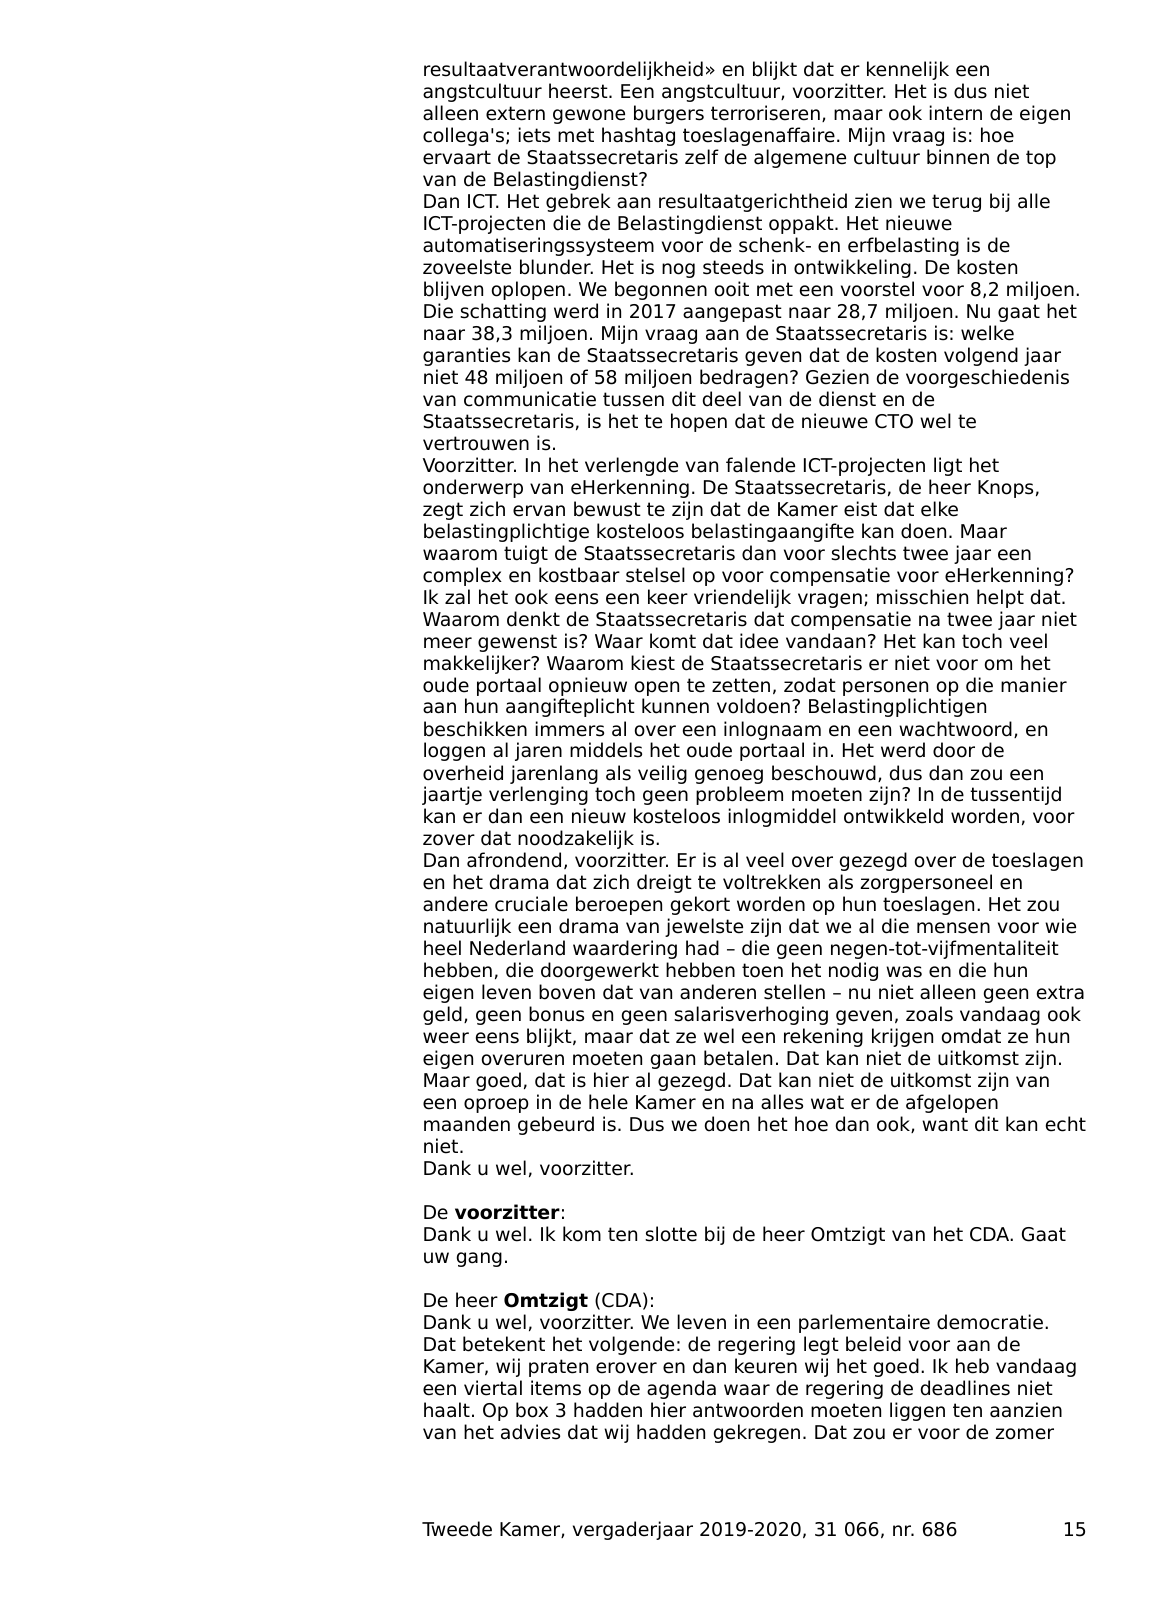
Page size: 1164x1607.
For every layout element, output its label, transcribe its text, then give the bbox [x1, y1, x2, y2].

text Dan afrondend, voorzitter. Er is al veel over gezegd over de toeslagen en het drama dat zich dreigt te voltrekken als zorgpersoneel en andere cruciale beroepen gekort worden op hun toeslagen. Het zou natuurlijk een drama van jewelste zijn dat we al die mensen voor wie heel Nederland waardering had – die geen negen-tot-vijfmentaliteit hebben, die doorgewerkt hebben toen het nodig was en die hun eigen leven boven dat van anderen stellen – nu niet alleen geen extra geld, geen bonus en geen salarisverhoging geven, zoals vandaag ook weer eens blijkt, maar dat ze wel een rekening krijgen omdat ze hun eigen overuren moeten gaan betalen. Dat kan niet de uitkomst zijn. Maar goed, dat is hier al gezegd. Dat kan niet de uitkomst zijn van een oproep in de hele Kamer en na alles wat er de afgelopen maanden gebeurd is. Dus we doen het hoe dan ook, want dit kan echt niet. [422, 850, 1087, 1158]
text Dank u wel, voorzitter. [422, 1158, 1087, 1180]
text De voorzitter: [422, 1202, 1087, 1224]
text Dan ICT. Het gebrek aan resultaatgerichtheid zien we terug bij alle ICT-projecten die de Belastingdienst oppakt. Het nieuwe automatiseringssysteem voor de schenk- en erfbelasting is de zoveelste blunder. Het is nog steeds in ontwikkeling. De kosten blijven oplopen. We begonnen ooit met een voorstel voor 8,2 miljoen. Die schatting werd in 2017 aangepast naar 28,7 miljoen. Nu gaat het naar 38,3 miljoen. Mijn vraag aan de Staatssecretaris is: welke garanties kan de Staatssecretaris geven dat de kosten volgend jaar niet 48 miljoen of 58 miljoen bedragen? Gezien de voorgeschiedenis van communicatie tussen dit deel van de dienst en de Staatssecretaris, is het te hopen dat de nieuwe CTO wel te vertrouwen is. [422, 191, 1087, 455]
text Dank u wel, voorzitter. We leven in een parlementaire democratie. Dat betekent het volgende: de regering legt beleid voor aan de Kamer, wij praten erover en dan keuren wij het goed. Ik heb vandaag een viertal items op de agenda waar de regering de deadlines niet haalt. Op box 3 hadden hier antwoorden moeten liggen ten aanzien van het advies dat wij hadden gekregen. Dat zou er voor de zomer [422, 1312, 1087, 1444]
text resultaatverantwoordelijkheid» en blijkt dat er kennelijk een angstcultuur heerst. Een angstcultuur, voorzitter. Het is dus niet alleen extern gewone burgers terroriseren, maar ook intern de eigen collega's; iets met hashtag toeslagenaffaire. Mijn vraag is: hoe ervaart de Staatssecretaris zelf de algemene cultuur binnen de top van de Belastingdienst? [422, 59, 1087, 191]
text Voorzitter. In het verlengde van falende ICT-projecten ligt het onderwerp van eHerkenning. De Staatssecretaris, de heer Knops, zegt zich ervan bewust te zijn dat de Kamer eist dat elke belastingplichtige kosteloos belastingaangifte kan doen. Maar waarom tuigt de Staatssecretaris dan voor slechts twee jaar een complex en kostbaar stelsel op voor compensatie voor eHerkenning? Ik zal het ook eens een keer vriendelijk vragen; misschien helpt dat. Waarom denkt de Staatssecretaris dat compensatie na twee jaar niet meer gewenst is? Waar komt dat idee vandaan? Het kan toch veel makkelijker? Waarom kiest de Staatssecretaris er niet voor om het oude portaal opnieuw open te zetten, zodat personen op die manier aan hun aangifteplicht kunnen voldoen? Belastingplichtigen beschikken immers al over een inlognaam en een wachtwoord, en loggen al jaren middels het oude portaal in. Het werd door de overheid jarenlang als veilig genoeg beschouwd, dus dan zou een jaartje verlenging toch geen probleem moeten zijn? In de tussentijd kan er dan een nieuw kosteloos inlogmiddel ontwikkeld worden, voor zover dat noodzakelijk is. [422, 455, 1087, 850]
text De heer Omtzigt (CDA): [422, 1290, 1087, 1312]
text Dank u wel. Ik kom ten slotte bij de heer Omtzigt van het CDA. Gaat uw gang. [422, 1224, 1087, 1268]
